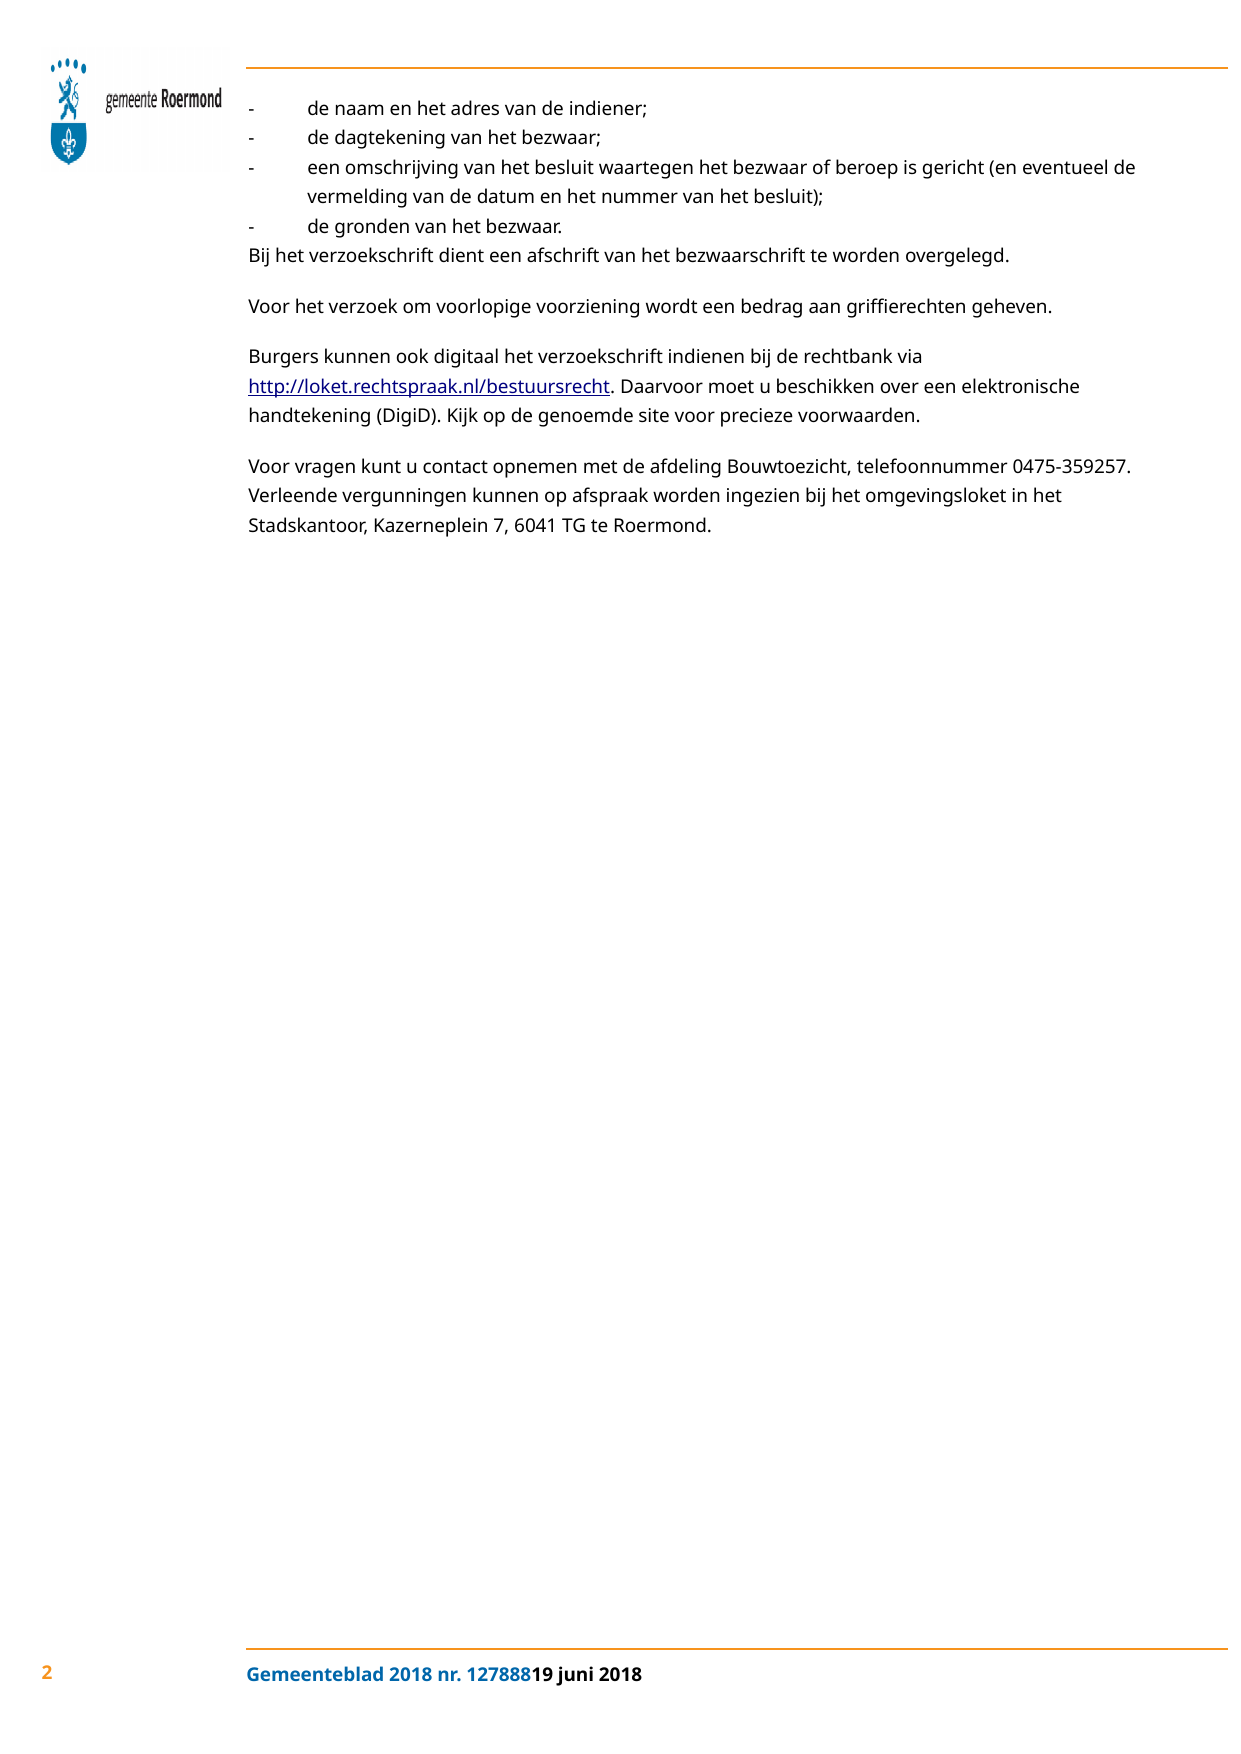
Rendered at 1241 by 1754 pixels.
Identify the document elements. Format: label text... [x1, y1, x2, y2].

text Voor het verzoek om voorlopige voorziening wordt een bedrag aan griffierechten geheven. [248, 293, 1152, 319]
list de dagtekening van het bezwaar; [248, 124, 1152, 150]
list een omschrijving van het besluit waartegen het bezwaar of beroep is gericht (en eventueel de vermelding van de datum en het nummer van het besluit); [248, 154, 1152, 209]
text Voor vragen kunt u contact opnemen met de afdeling Bouwtoezicht, telefoonnummer 0475-359257. Verleende vergunningen kunnen op afspraak worden ingezien bij het omgevingsloket in het Stadskantoor, Kazerneplein 7, 6041 TG te Roermond. [248, 453, 1152, 538]
text Burgers kunnen ook digitaal het verzoekschrift indienen bij de rechtbank via http://loket.rechtspraak.nl/bestuursrecht. Daarvoor moet u beschikken over een elektronische handtekening (DigiD). Kijk op de genoemde site voor precieze voorwaarden. [248, 343, 1152, 428]
list de gronden van het bezwaar. [248, 213, 1152, 239]
text Bij het verzoekschrift dient een afschrift van het bezwaarschrift te worden overgelegd. [248, 243, 1152, 268]
picture [41, 47, 231, 172]
list de naam en het adres van de indiener; [248, 95, 1152, 121]
